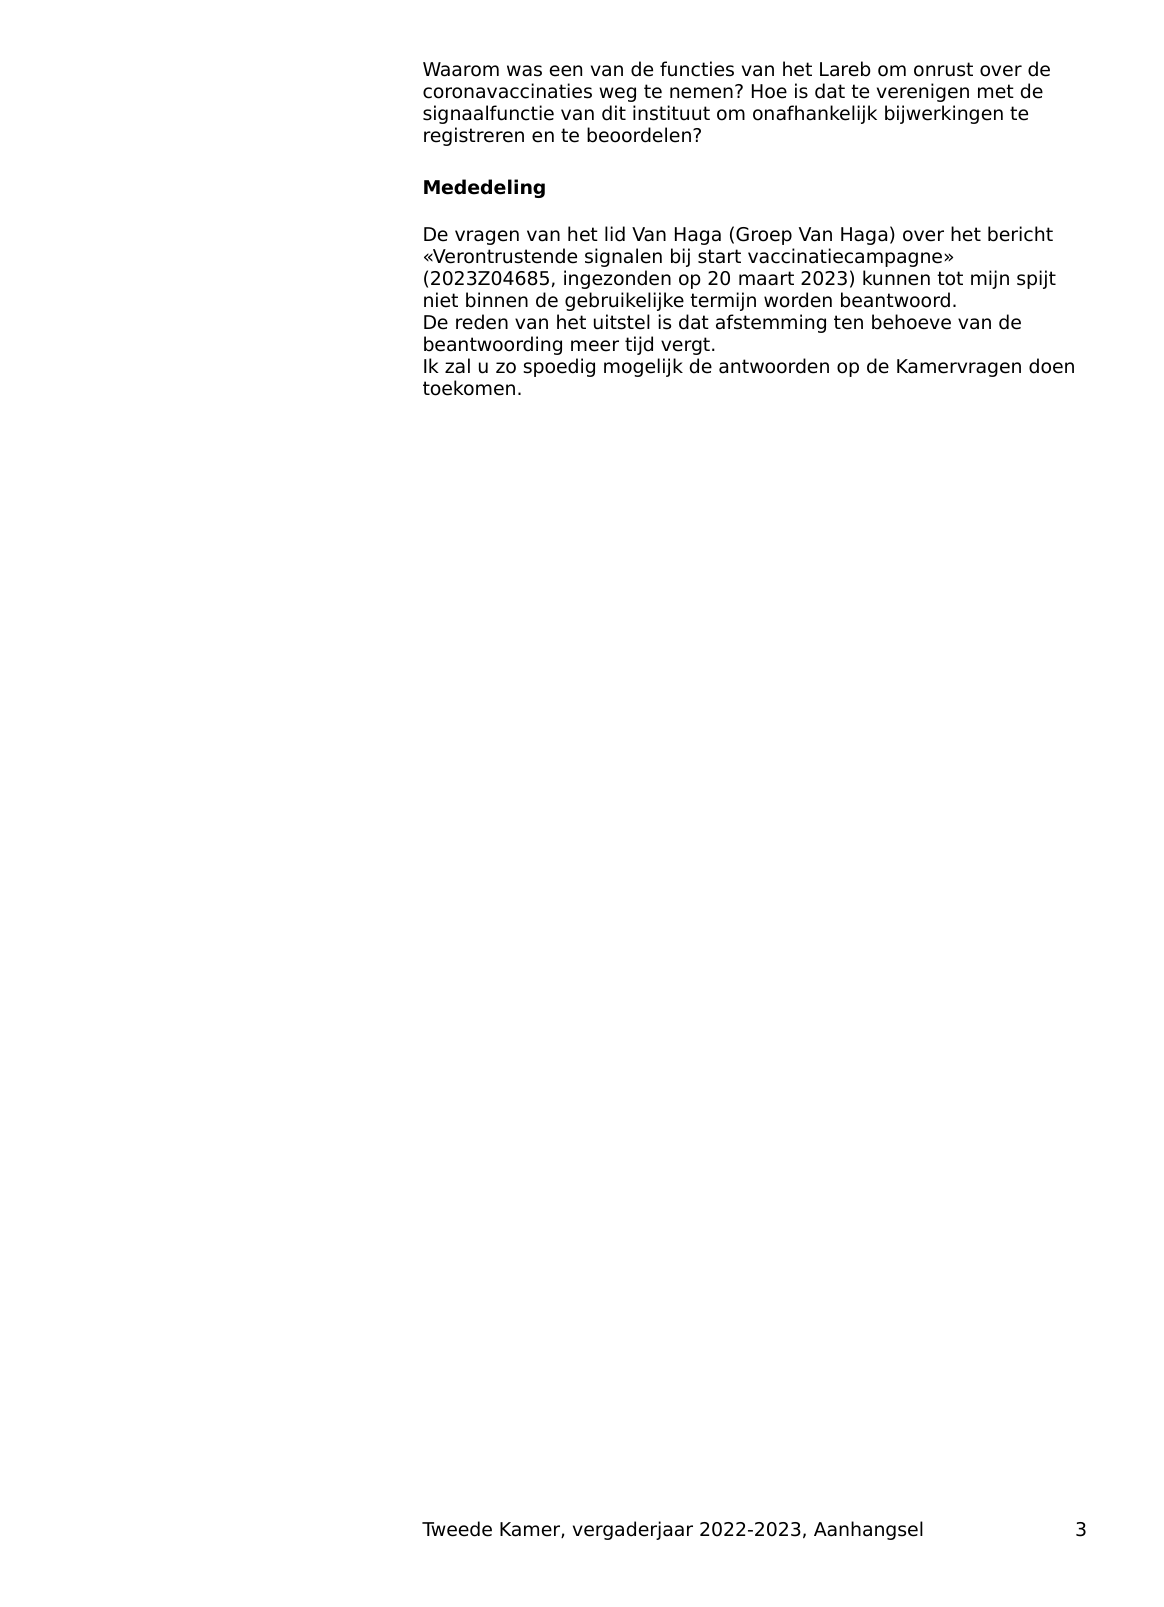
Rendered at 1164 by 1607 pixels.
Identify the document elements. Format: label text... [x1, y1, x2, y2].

text De reden van het uitstel is dat afstemming ten behoeve van de beantwoording meer tijd vergt. [422, 312, 1087, 356]
text Waarom was een van de functies van het Lareb om onrust over de coronavaccinaties weg te nemen? Hoe is dat te verenigen met de signaalfunctie van dit instituut om onafhankelijk bijwerkingen te registreren en te beoordelen? [422, 59, 1087, 147]
text De vragen van het lid Van Haga (Groep Van Haga) over het bericht «Verontrustende signalen bij start vaccinatiecampagne» (2023Z04685, ingezonden op 20 maart 2023) kunnen tot mijn spijt niet binnen de gebruikelijke termijn worden beantwoord. [422, 224, 1087, 312]
text Ik zal u zo spoedig mogelijk de antwoorden op de Kamervragen doen toekomen. [422, 356, 1087, 400]
subtitle Mededeling [422, 177, 1087, 199]
